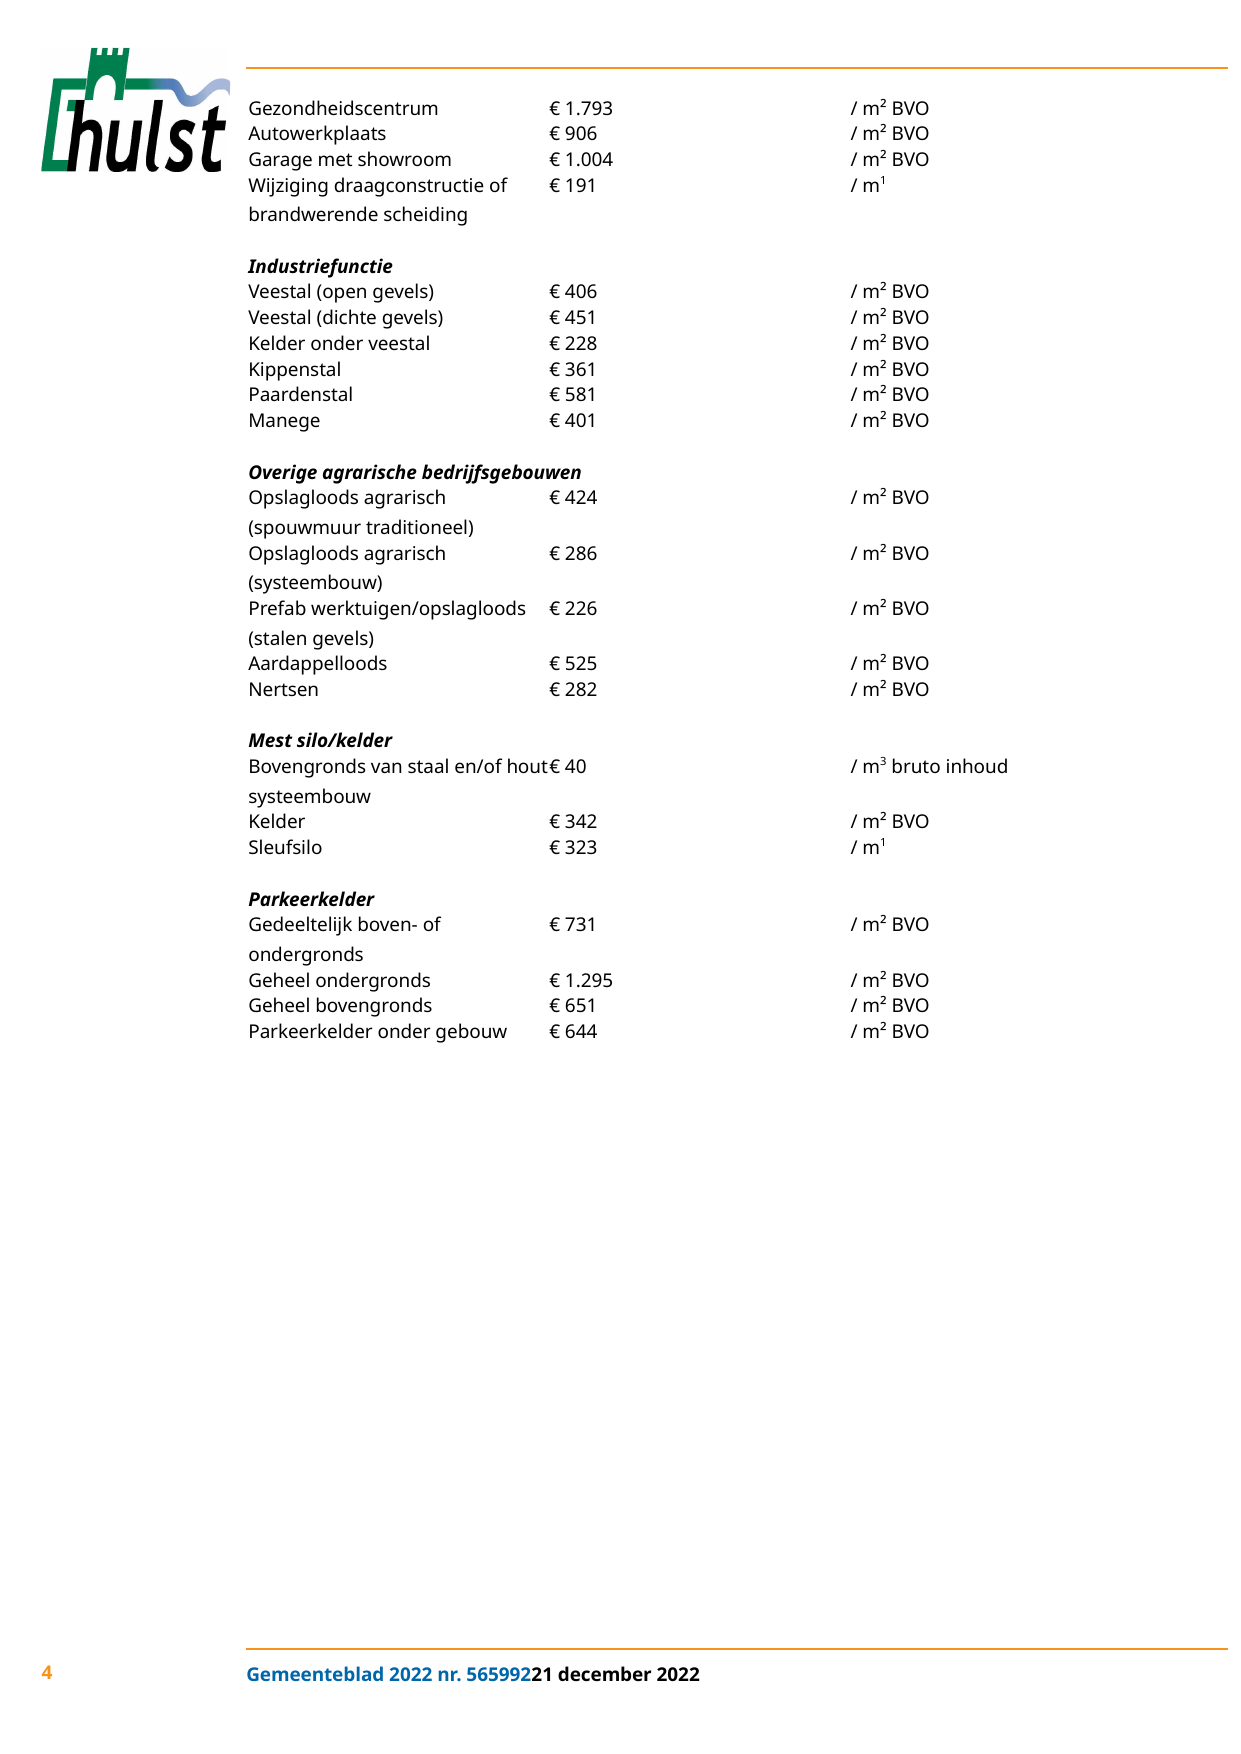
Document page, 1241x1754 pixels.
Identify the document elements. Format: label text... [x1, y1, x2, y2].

table_cell / m² BVO [850, 595, 1152, 651]
table_cell / m² BVO [850, 967, 1152, 993]
table_cell Industriefunctie [248, 253, 1152, 279]
table_cell Opslagloods agrarisch (systeembouw) [248, 540, 549, 595]
table_cell Veestal (open gevels) [248, 279, 549, 304]
table_cell Sleufsilo [248, 835, 549, 860]
table_cell / m3 bruto inhoud [850, 754, 1152, 809]
table_cell / m² BVO [850, 330, 1152, 356]
table_cell [248, 702, 549, 728]
table_cell / m² BVO [850, 1019, 1152, 1044]
table_cell Parkeerkelder [248, 886, 1152, 912]
table_cell [850, 860, 1152, 886]
table_cell Aardappelloods [248, 651, 549, 676]
table_cell Kelder onder veestal [248, 330, 549, 356]
table_cell € 191 [549, 172, 850, 227]
table_cell Gezondheidscentrum [248, 95, 549, 121]
table_cell Autowerkplaats [248, 121, 549, 146]
table_cell / m² BVO [850, 408, 1152, 433]
table_cell / m² BVO [850, 279, 1152, 304]
table_cell / m² BVO [850, 540, 1152, 595]
table_cell € 323 [549, 835, 850, 860]
table_cell / m² BVO [850, 651, 1152, 676]
table_cell Manege [248, 408, 549, 433]
table_cell / m² BVO [850, 146, 1152, 172]
table_cell Geheel ondergronds [248, 967, 549, 993]
table_cell [549, 702, 850, 728]
table_cell Mest silo/kelder [248, 728, 1152, 753]
table_cell € 1.295 [549, 967, 850, 993]
table_cell Veestal (dichte gevels) [248, 305, 549, 330]
table_cell € 342 [549, 809, 850, 834]
table_cell € 424 [549, 485, 850, 540]
table_cell Prefab werktuigen/opslagloods (stalen gevels) [248, 595, 549, 651]
table_cell € 451 [549, 305, 850, 330]
table_cell € 406 [549, 279, 850, 304]
table_cell Overige agrarische bedrijfsgebouwen [248, 459, 1152, 484]
table_cell / m² BVO [850, 305, 1152, 330]
table_cell € 731 [549, 912, 850, 967]
table_cell € 40 [549, 754, 850, 809]
table_cell Geheel bovengronds [248, 993, 549, 1018]
table_cell € 1.004 [549, 146, 850, 172]
table_cell Kippenstal [248, 356, 549, 382]
table_cell / m² BVO [850, 912, 1152, 967]
table_cell [248, 433, 549, 459]
table_cell Kelder [248, 809, 549, 834]
table_cell € 401 [549, 408, 850, 433]
table_cell [850, 227, 1152, 253]
table_cell / m1 [850, 172, 1152, 227]
table_cell / m² BVO [850, 95, 1152, 121]
table_cell / m² BVO [850, 993, 1152, 1018]
table_cell € 906 [549, 121, 850, 146]
table_cell Paardenstal [248, 382, 549, 407]
table_cell [248, 227, 549, 253]
table_cell [850, 702, 1152, 728]
table_cell € 228 [549, 330, 850, 356]
table_cell € 361 [549, 356, 850, 382]
table_cell [850, 433, 1152, 459]
table_cell Opslagloods agrarisch (spouwmuur traditioneel) [248, 485, 549, 540]
table_cell Garage met showroom [248, 146, 549, 172]
table_cell € 644 [549, 1019, 850, 1044]
table_cell / m² BVO [850, 121, 1152, 146]
table_cell / m² BVO [850, 809, 1152, 834]
table_cell € 525 [549, 651, 850, 676]
table_cell € 581 [549, 382, 850, 407]
table_cell € 286 [549, 540, 850, 595]
table_cell € 226 [549, 595, 850, 651]
table_cell € 1.793 [549, 95, 850, 121]
table_cell / m² BVO [850, 382, 1152, 407]
table_cell / m² BVO [850, 356, 1152, 382]
table_cell € 651 [549, 993, 850, 1018]
table_cell Bovengronds van staal en/of hout systeembouw [248, 754, 549, 809]
picture [41, 47, 231, 172]
table_cell / m² BVO [850, 676, 1152, 702]
table_cell [549, 433, 850, 459]
table_cell / m1 [850, 835, 1152, 860]
table_cell Wijziging draagconstructie of brandwerende scheiding [248, 172, 549, 227]
table_cell [549, 227, 850, 253]
table_cell Nertsen [248, 676, 549, 702]
table_cell [248, 860, 549, 886]
table_cell Parkeerkelder onder gebouw [248, 1019, 549, 1044]
table_cell € 282 [549, 676, 850, 702]
table_cell Gedeeltelijk boven- of ondergronds [248, 912, 549, 967]
table_cell [549, 860, 850, 886]
table_cell / m² BVO [850, 485, 1152, 540]
